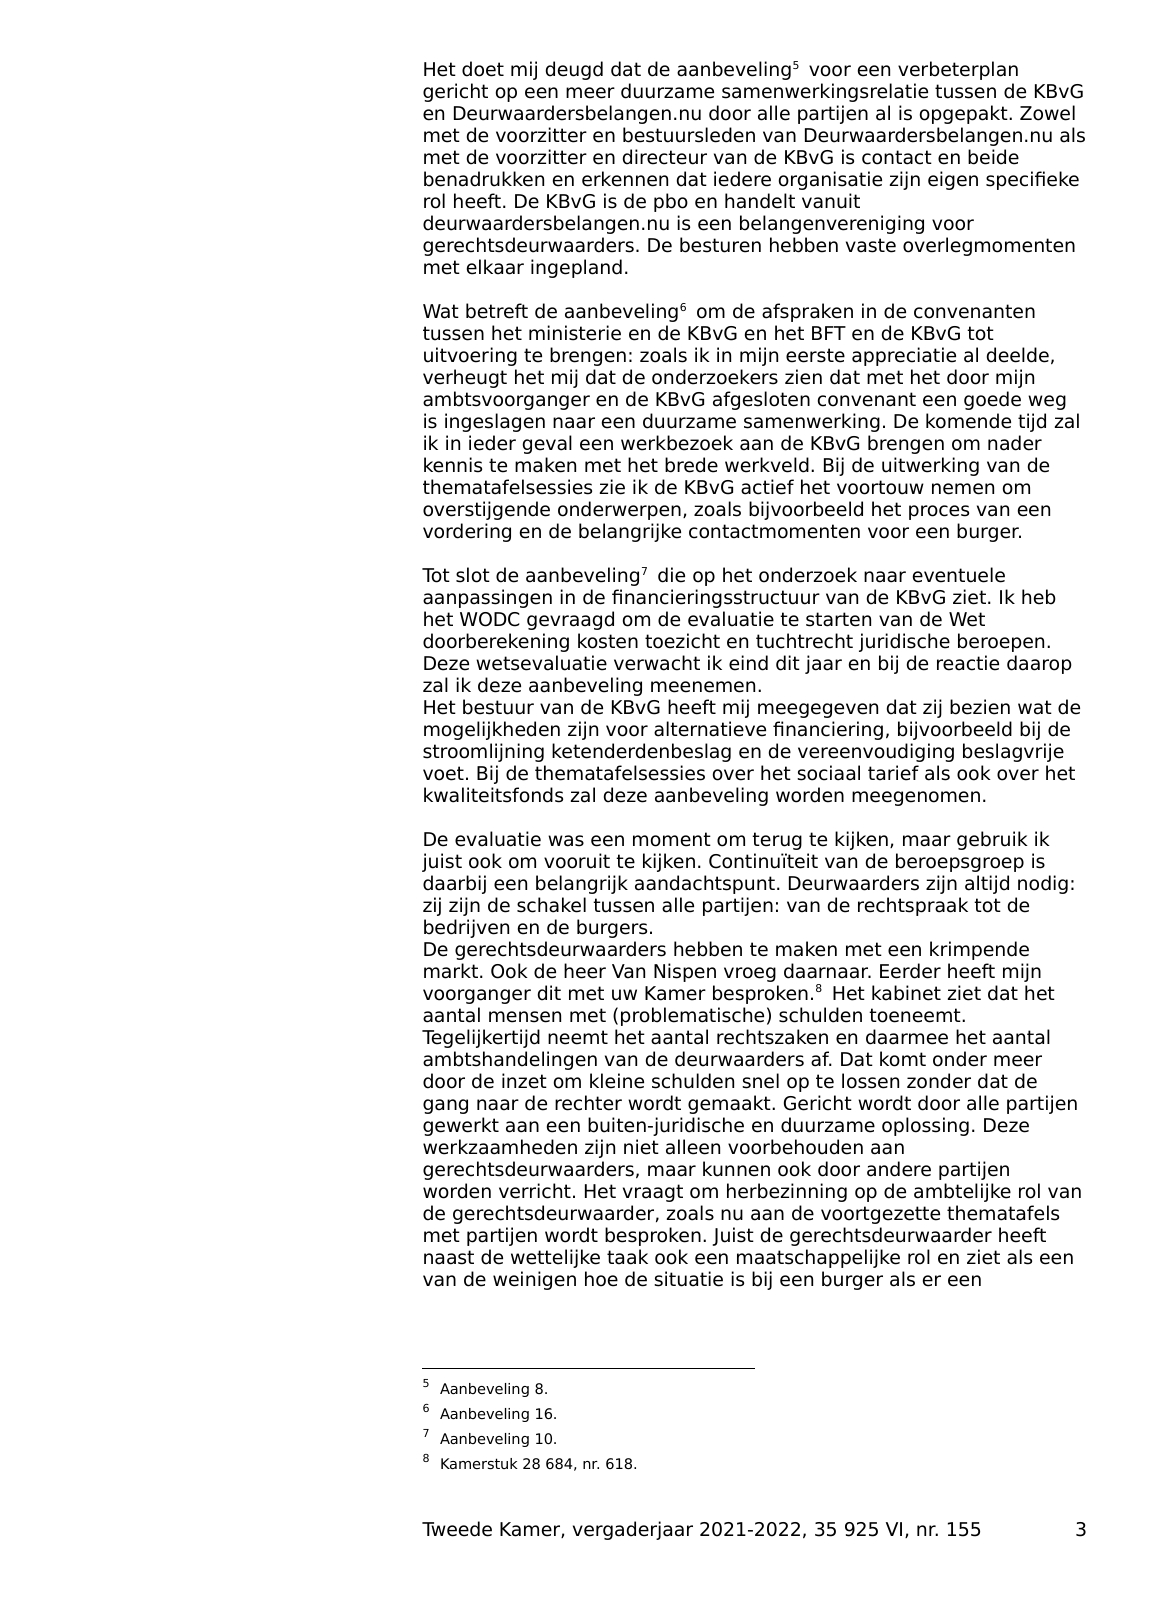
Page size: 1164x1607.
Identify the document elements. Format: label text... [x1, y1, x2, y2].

text Wat betreft de aanbeveling om de afspraken in de convenanten tussen het ministerie en de KBvG en het BFT en de KBvG tot uitvoering te brengen: zoals ik in mijn eerste appreciatie al deelde, verheugt het mij dat de onderzoekers zien dat met het door mijn ambtsvoorganger en de KBvG afgesloten convenant een goede weg is ingeslagen naar een duurzame samenwerking. De komende tijd zal ik in ieder geval een werkbezoek aan de KBvG brengen om nader kennis te maken met het brede werkveld. Bij de uitwerking van de thematafelsessies zie ik de KBvG actief het voortouw nemen om overstijgende onderwerpen, zoals bijvoorbeeld het proces van een vordering en de belangrijke contactmomenten voor een burger. [422, 301, 1087, 543]
text De gerechtsdeurwaarders hebben te maken met een krimpende markt. Ook de heer Van Nispen vroeg daarnaar. Eerder heeft mijn voorganger dit met uw Kamer besproken. Het kabinet ziet dat het aantal mensen met (problematische) schulden toeneemt. Tegelijkertijd neemt het aantal rechtszaken en daarmee het aantal ambtshandelingen van de deurwaarders af. Dat komt onder meer door de inzet om kleine schulden snel op te lossen zonder dat de gang naar de rechter wordt gemaakt. Gericht wordt door alle partijen gewerkt aan een buiten-juridische en duurzame oplossing. Deze werkzaamheden zijn niet alleen voorbehouden aan gerechtsdeurwaarders, maar kunnen ook door andere partijen worden verricht. Het vraagt om herbezinning op de ambtelijke rol van de gerechtsdeurwaarder, zoals nu aan de voortgezette thematafels met partijen wordt besproken. Juist de gerechtsdeurwaarder heeft naast de wettelijke taak ook een maatschappelijke rol en ziet als een van de weinigen hoe de situatie is bij een burger als er een [422, 939, 1087, 1291]
text Aanbeveling 16. [422, 1402, 1087, 1424]
text Aanbeveling 8. [422, 1377, 1087, 1399]
text Tot slot de aanbeveling die op het onderzoek naar eventuele aanpassingen in de financieringsstructuur van de KBvG ziet. Ik heb het WODC gevraagd om de evaluatie te starten van de Wet doorberekening kosten toezicht en tuchtrecht juridische beroepen. Deze wetsevaluatie verwacht ik eind dit jaar en bij de reactie daarop zal ik deze aanbeveling meenemen. [422, 565, 1087, 697]
text De evaluatie was een moment om terug te kijken, maar gebruik ik juist ook om vooruit te kijken. Continuïteit van de beroepsgroep is daarbij een belangrijk aandachtspunt. Deurwaarders zijn altijd nodig: zij zijn de schakel tussen alle partijen: van de rechtspraak tot de bedrijven en de burgers. [422, 829, 1087, 939]
text Het doet mij deugd dat de aanbeveling voor een verbeterplan gericht op een meer duurzame samenwerkingsrelatie tussen de KBvG en Deurwaardersbelangen.nu door alle partijen al is opgepakt. Zowel met de voorzitter en bestuursleden van Deurwaardersbelangen.nu als met de voorzitter en directeur van de KBvG is contact en beide benadrukken en erkennen dat iedere organisatie zijn eigen specifieke rol heeft. De KBvG is de pbo en handelt vanuit deurwaardersbelangen.nu is een belangenvereniging voor gerechtsdeurwaarders. De besturen hebben vaste overlegmomenten met elkaar ingepland. [422, 59, 1087, 279]
text Kamerstuk 28 684, nr. 618. [422, 1452, 1087, 1474]
text Het bestuur van de KBvG heeft mij meegegeven dat zij bezien wat de mogelijkheden zijn voor alternatieve financiering, bijvoorbeeld bij de stroomlijning ketenderdenbeslag en de vereenvoudiging beslagvrije voet. Bij de thematafelsessies over het sociaal tarief als ook over het kwaliteitsfonds zal deze aanbeveling worden meegenomen. [422, 697, 1087, 807]
text Aanbeveling 10. [422, 1427, 1087, 1449]
